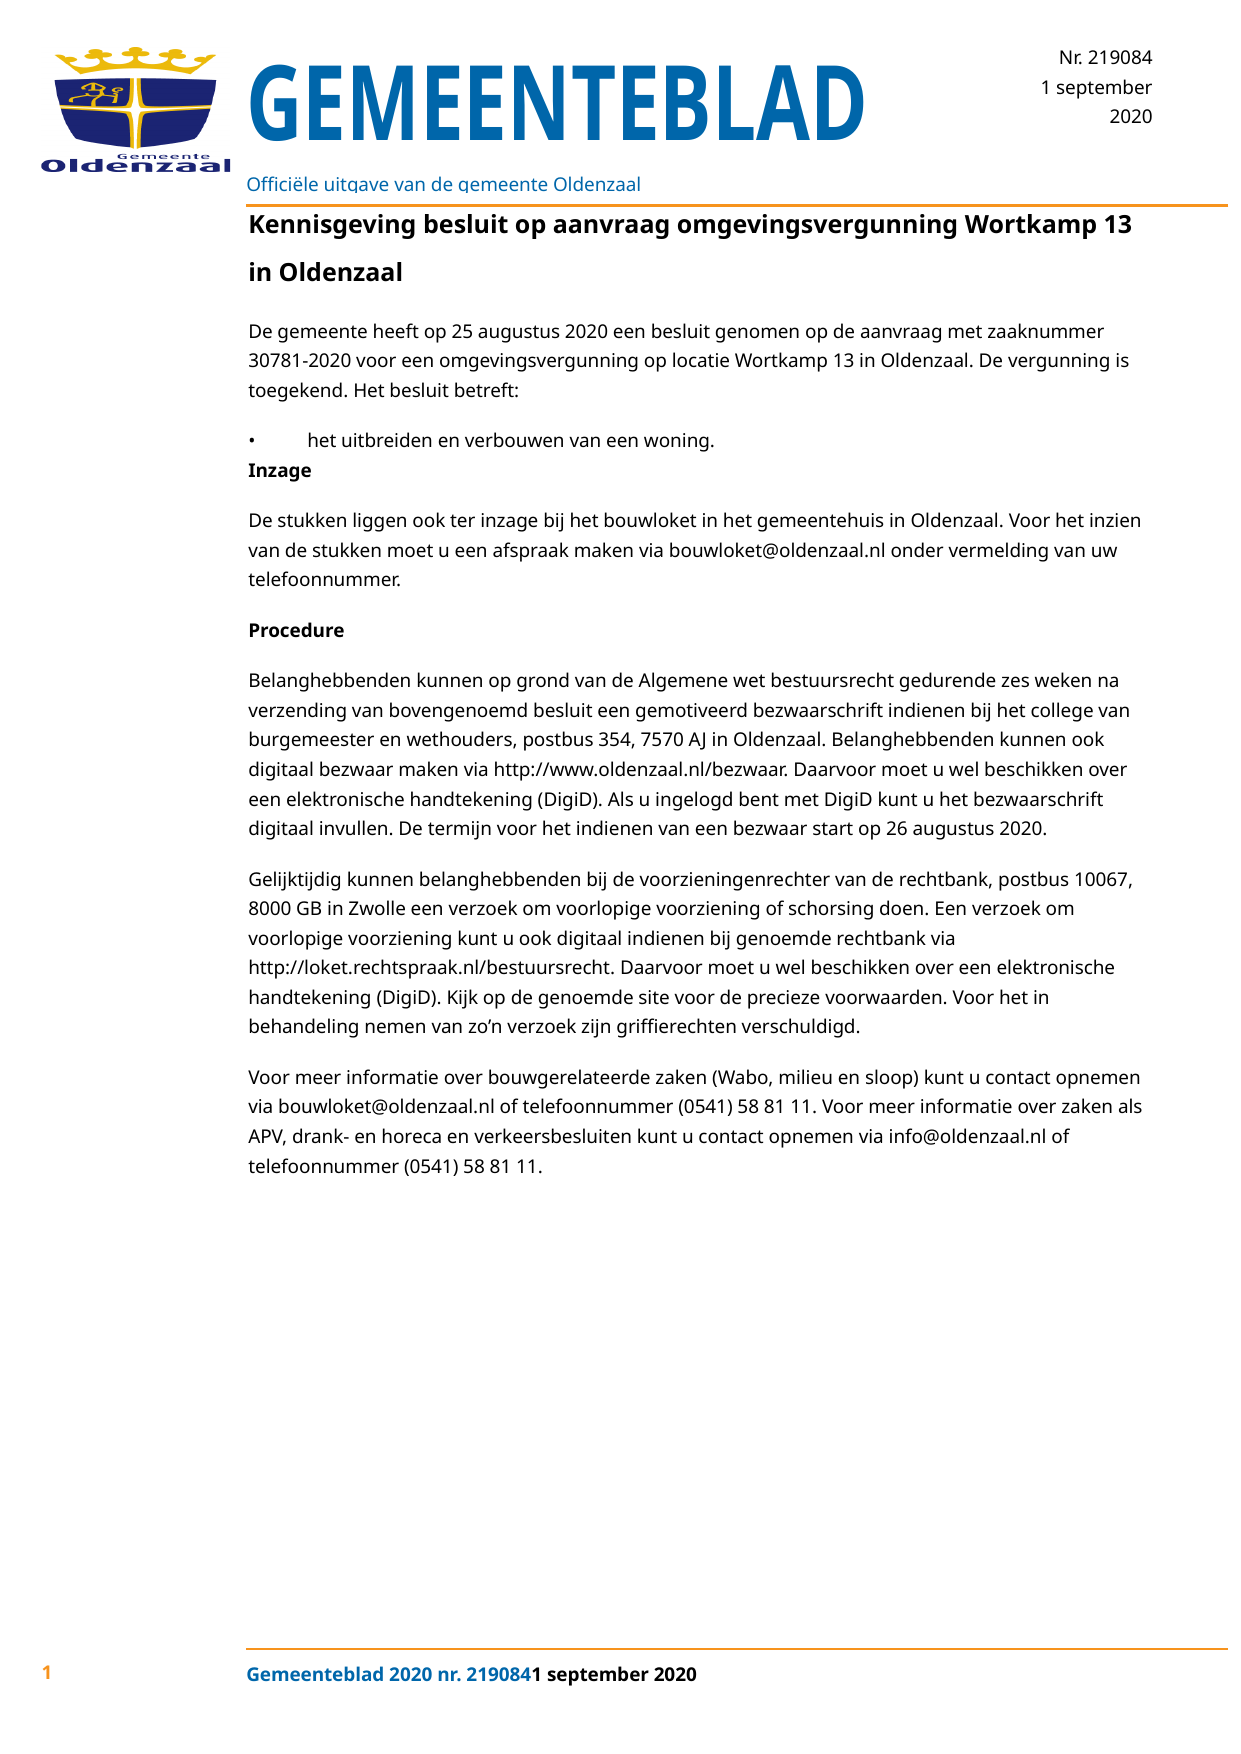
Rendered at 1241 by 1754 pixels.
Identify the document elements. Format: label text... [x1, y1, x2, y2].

text Kennisgeving besluit op aanvraag omgevingsvergunning Wortkamp 13 in Oldenzaal [248, 207, 1152, 288]
text Inzage [248, 457, 1152, 483]
text Voor meer informatie over bouwgerelateerde zaken (Wabo, milieu en sloop) kunt u contact opnemen via bouwloket@oldenzaal.nl of telefoonnummer (0541) 58 81 11. Voor meer informatie over zaken als APV, drank- en horeca en verkeersbesluiten kunt u contact opnemen via info@oldenzaal.nl of telefoonnummer (0541) 58 81 11. [248, 1064, 1152, 1179]
text De gemeente heeft op 25 augustus 2020 een besluit genomen op de aanvraag met zaaknummer 30781-2020 voor een omgevingsvergunning op locatie Wortkamp 13 in Oldenzaal. De vergunning is toegekend. Het besluit betreft: [248, 318, 1152, 403]
text Gelijktijdig kunnen belanghebbenden bij de voorzieningenrechter van de rechtbank, postbus 10067, 8000 GB in Zwolle een verzoek om voorlopige voorziening of schorsing doen. Een verzoek om voorlopige voorziening kunt u ook digitaal indienen bij genoemde rechtbank via http://loket.rechtspraak.nl/bestuursrecht. Daarvoor moet u wel beschikken over een elektronische handtekening (DigiD). Kijk op de genoemde site voor de precieze voorwaarden. Voor het in behandeling nemen van zo’n verzoek zijn griffierechten verschuldigd. [248, 866, 1152, 1039]
picture [41, 47, 231, 172]
text Procedure [248, 617, 1152, 643]
text Belanghebbenden kunnen op grond van de Algemene wet bestuursrecht gedurende zes weken na verzending van bovengenoemd besluit een gemotiveerd bezwaarschrift indienen bij het college van burgemeester en wethouders, postbus 354, 7570 AJ in Oldenzaal. Belanghebbenden kunnen ook digitaal bezwaar maken via http://www.oldenzaal.nl/bezwaar. Daarvoor moet u wel beschikken over een elektronische handtekening (DigiD). Als u ingelogd bent met DigiD kunt u het bezwaarschrift digitaal invullen. De termijn voor het indienen van een bezwaar start op 26 augustus 2020. [248, 667, 1152, 841]
list het uitbreiden en verbouwen van een woning. [248, 427, 1152, 453]
text De stukken liggen ook ter inzage bij het bouwloket in het gemeentehuis in Oldenzaal. Voor het inzien van de stukken moet u een afspraak maken via bouwloket@oldenzaal.nl onder vermelding van uw telefoonnummer. [248, 507, 1152, 592]
